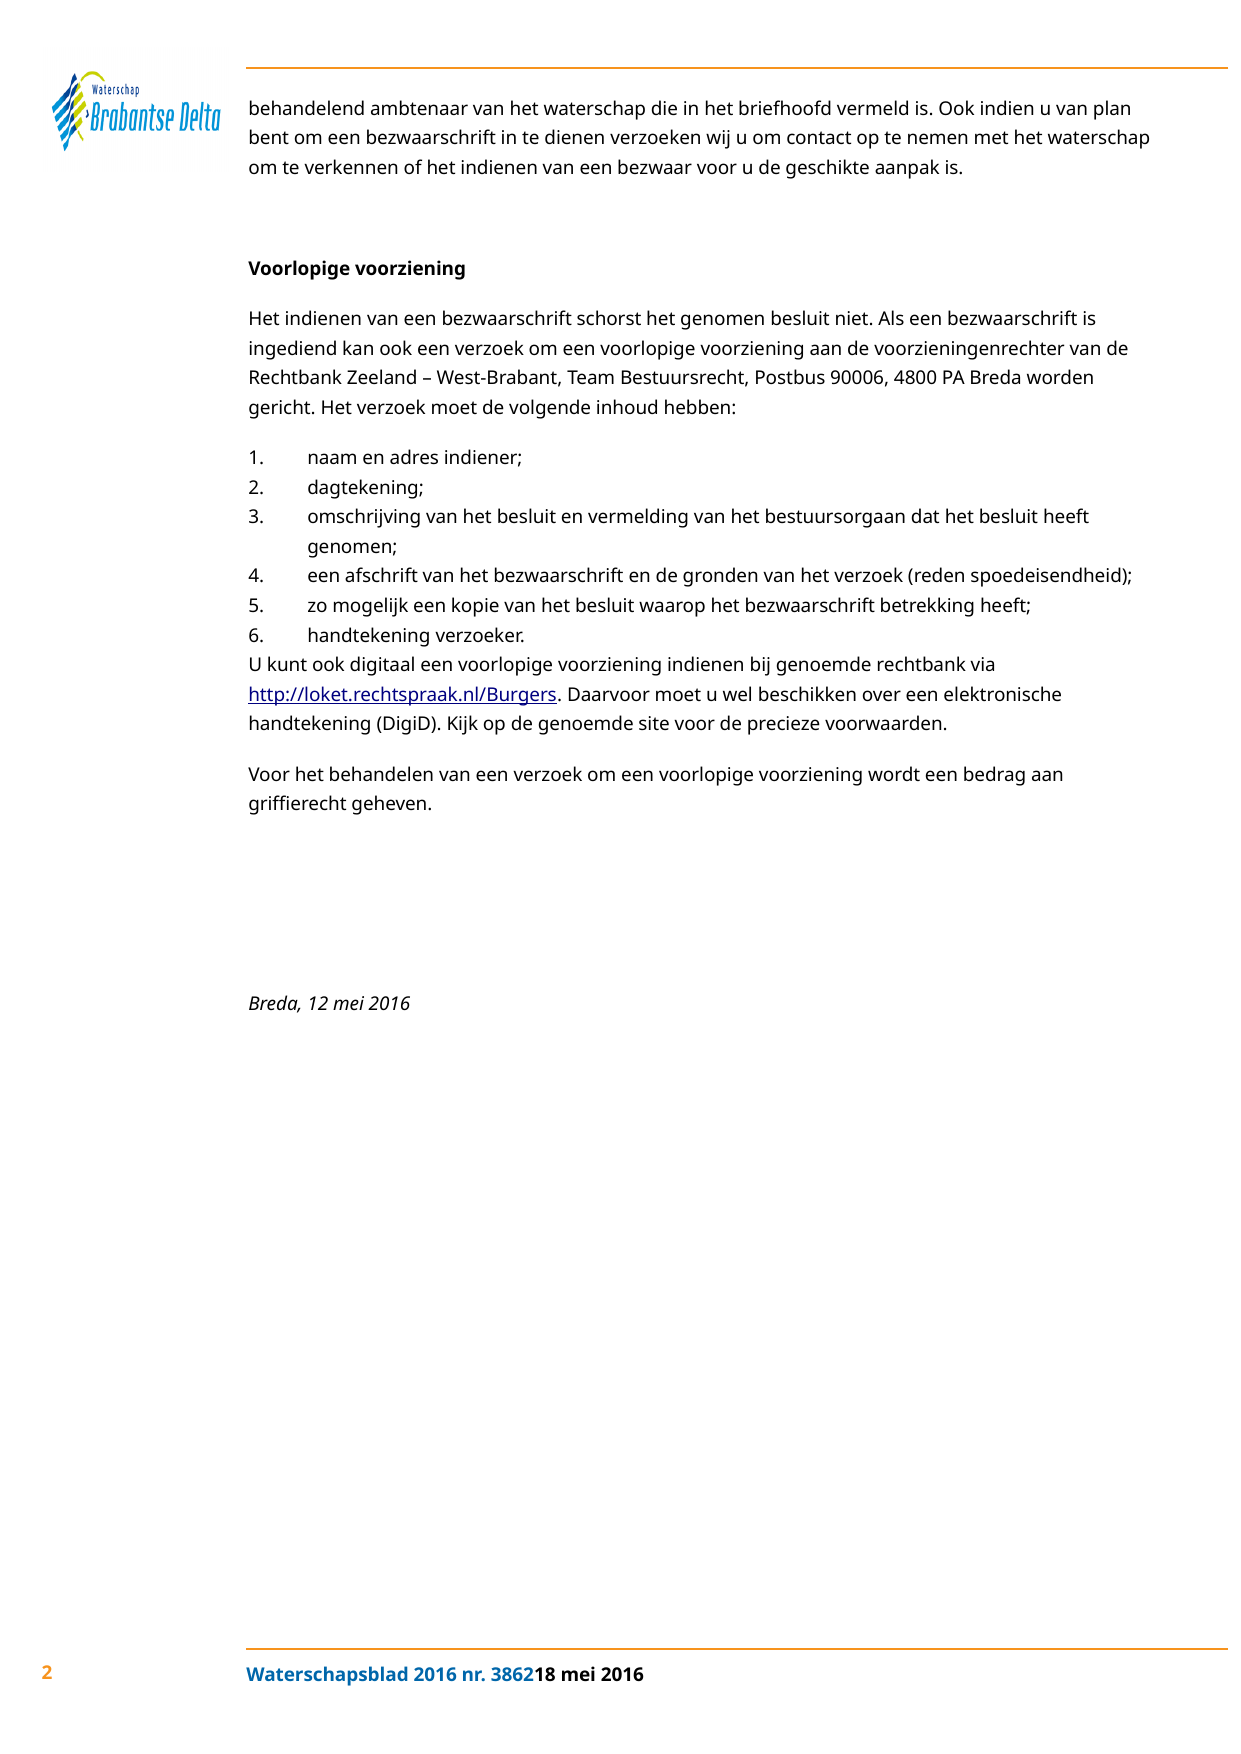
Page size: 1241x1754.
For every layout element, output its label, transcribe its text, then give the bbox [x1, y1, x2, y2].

list dagtekening; [248, 474, 1152, 500]
list naam en adres indiener; [248, 444, 1152, 470]
text Breda, 12 mei 2016 [248, 990, 1152, 1015]
list een afschrift van het bezwaarschrift en de gronden van het verzoek (reden spoedeisendheid); [248, 563, 1152, 588]
text Het indienen van een bezwaarschrift schorst het genomen besluit niet. Als een bezwaarschrift is ingediend kan ook een verzoek om een voorlopige voorziening aan de voorzieningenrechter van de Rechtbank Zeeland – West-Brabant, Team Bestuursrecht, Postbus 90006, 4800 PA Breda worden gericht. Het verzoek moet de volgende inhoud hebben: [248, 305, 1152, 420]
picture [41, 47, 231, 172]
list omschrijving van het besluit en vermelding van het bestuursorgaan dat het besluit heeft genomen; [248, 503, 1152, 559]
text Voorlopige voorziening [248, 255, 1152, 281]
text U kunt ook digitaal een voorlopige voorziening indienen bij genoemde rechtbank via http://loket.rechtspraak.nl/Burgers. Daarvoor moet u wel beschikken over een elektronische handtekening (DigiD). Kijk op de genoemde site voor de precieze voorwaarden. [248, 651, 1152, 736]
text behandelend ambtenaar van het waterschap die in het briefhoofd vermeld is. Ook indien u van plan bent om een bezwaarschrift in te dienen verzoeken wij u om contact op te nemen met het waterschap om te verkennen of het indienen van een bezwaar voor u de geschikte aanpak is. [248, 95, 1152, 180]
text Voor het behandelen van een verzoek om een voorlopige voorziening wordt een bedrag aan griffierecht geheven. [248, 761, 1152, 816]
list handtekening verzoeker. [248, 622, 1152, 648]
list zo mogelijk een kopie van het besluit waarop het bezwaarschrift betrekking heeft; [248, 592, 1152, 618]
